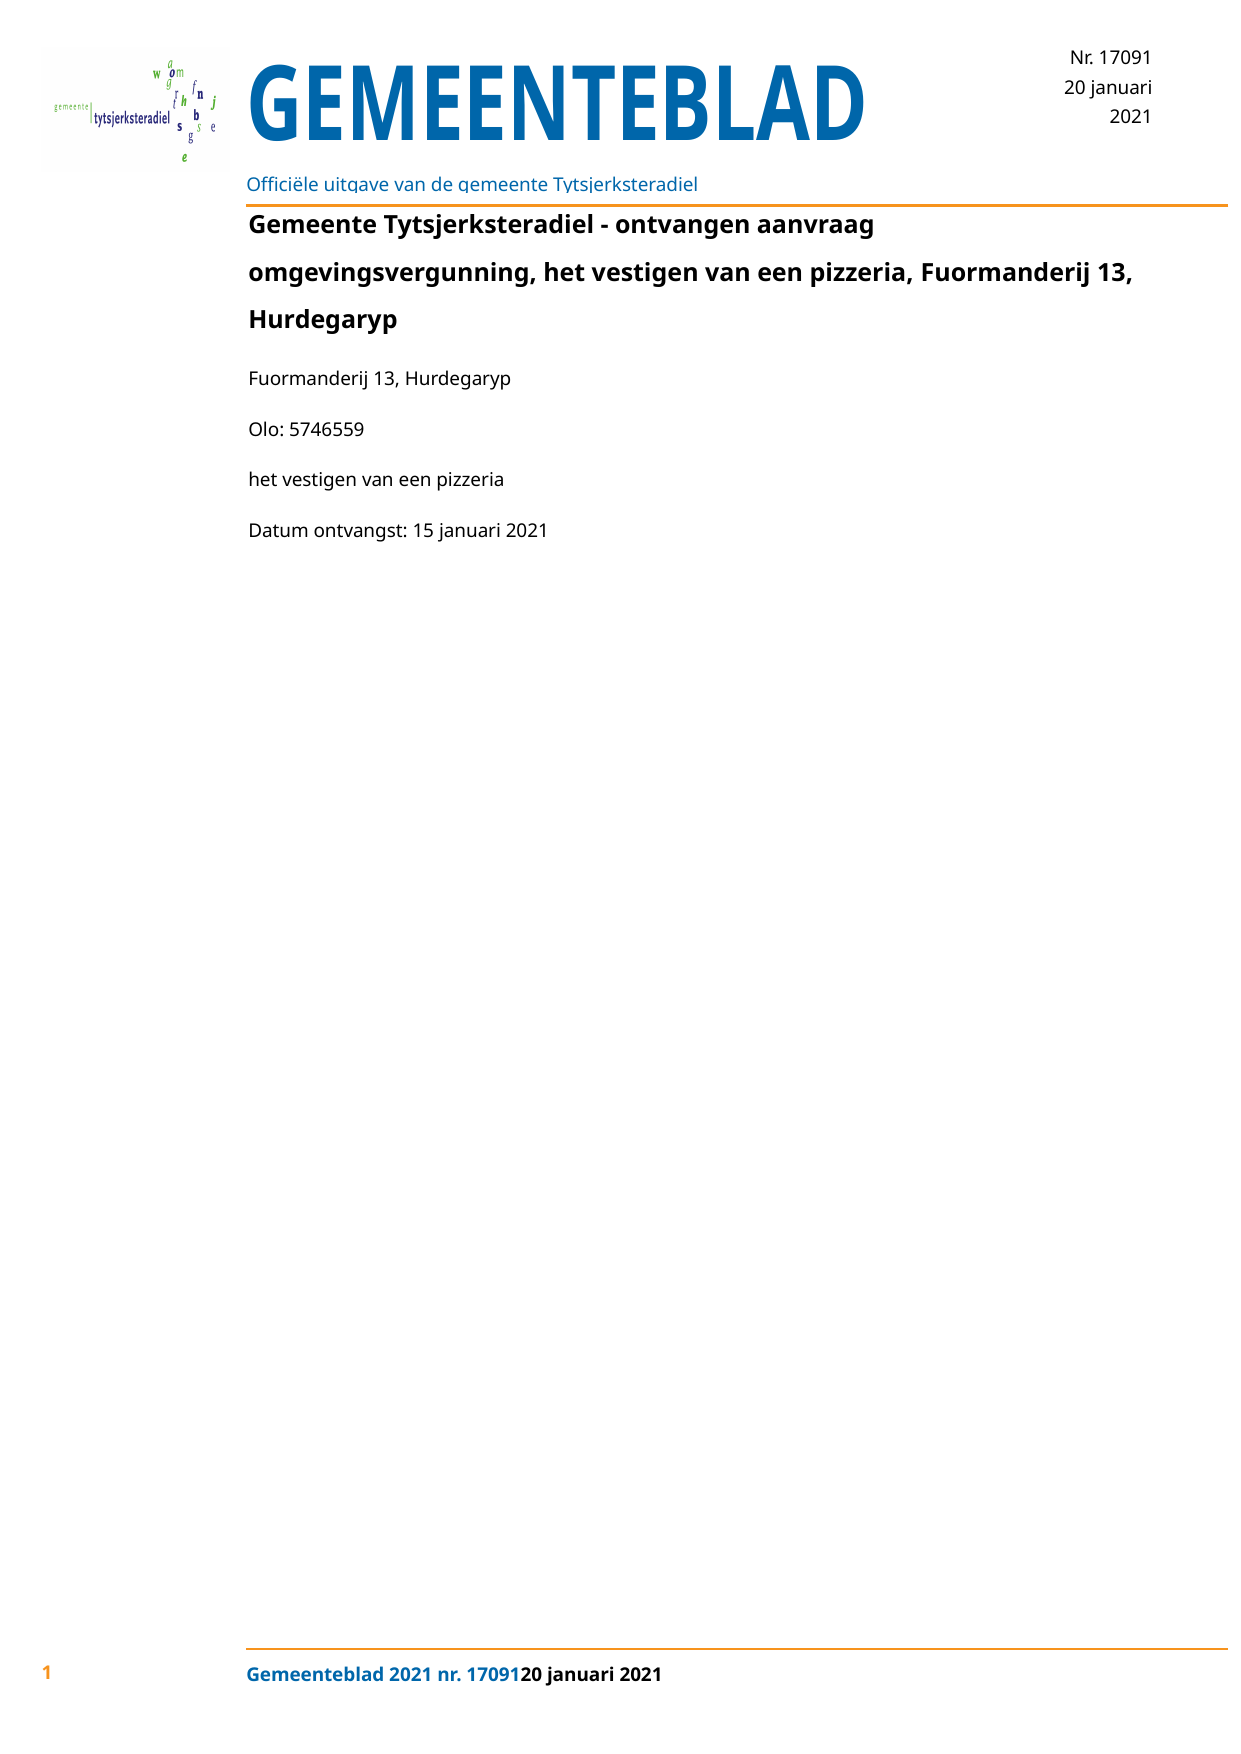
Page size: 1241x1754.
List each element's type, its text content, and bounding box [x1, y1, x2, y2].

text Olo: 5746559 [248, 416, 1152, 442]
text Fuormanderij 13, Hurdegaryp [248, 366, 1152, 391]
text Datum ontvangst: 15 januari 2021 [248, 517, 1152, 542]
picture [41, 47, 231, 172]
text het vestigen van een pizzeria [248, 466, 1152, 492]
text Gemeente Tytsjerksteradiel - ontvangen aanvraag omgevingsvergunning, het vestigen van een pizzeria, Fuormanderij 13, Hurdegaryp [248, 207, 1152, 336]
